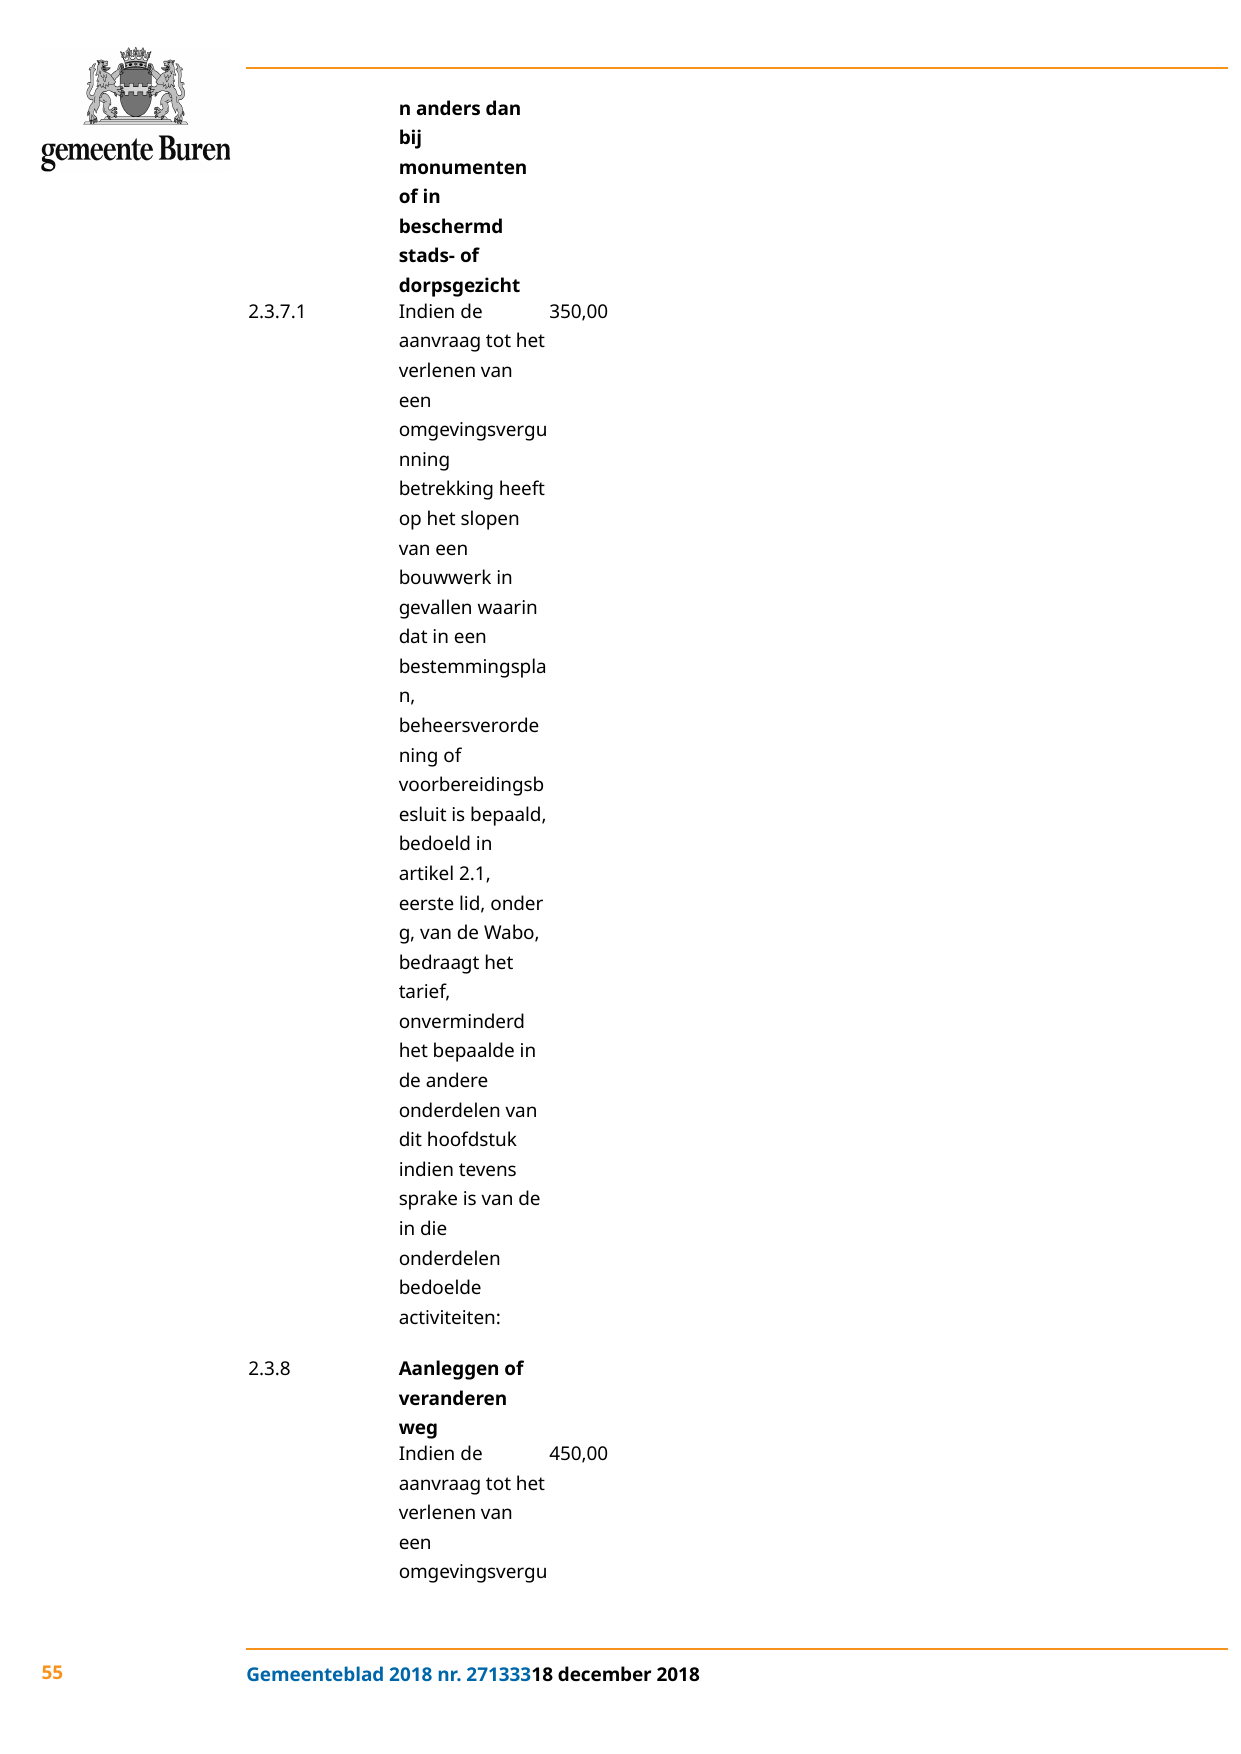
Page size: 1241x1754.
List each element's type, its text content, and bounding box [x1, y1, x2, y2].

table_cell 2.3.7.1 [248, 298, 398, 1329]
picture [41, 47, 231, 172]
table_cell [399, 1330, 549, 1355]
table_cell [549, 1355, 700, 1440]
table_cell [248, 1440, 398, 1584]
table_cell 450,00 [549, 1440, 700, 1584]
table_cell [248, 95, 398, 298]
table_cell Aanleggen of veranderen weg [399, 1355, 549, 1440]
table_cell [248, 1330, 398, 1355]
table_cell Indien de aanvraag tot het verlenen van een omgevingsvergunning betrekking heeft op het slopen van een bouwwerk in gevallen waarin dat in een bestemmingsplan, beheersverordening of voorbereidingsbesluit is bepaald, bedoeld in artikel 2.1, eerste lid, onder g, van de Wabo, bedraagt het tarief, onverminderd het bepaalde in de andere onderdelen van dit hoofdstuk indien tevens sprake is van de in die onderdelen bedoelde activiteiten: [399, 298, 549, 1329]
table_cell [549, 95, 700, 298]
table_cell 350,00 [549, 298, 700, 1329]
table_cell Indien de aanvraag tot het verlenen van een omgevingsvergu [399, 1440, 549, 1584]
table_cell n anders dan bij monumenten of in beschermd stads- of dorpsgezicht [399, 95, 549, 298]
table_cell [549, 1330, 700, 1355]
table_cell 2.3.8 [248, 1355, 398, 1440]
